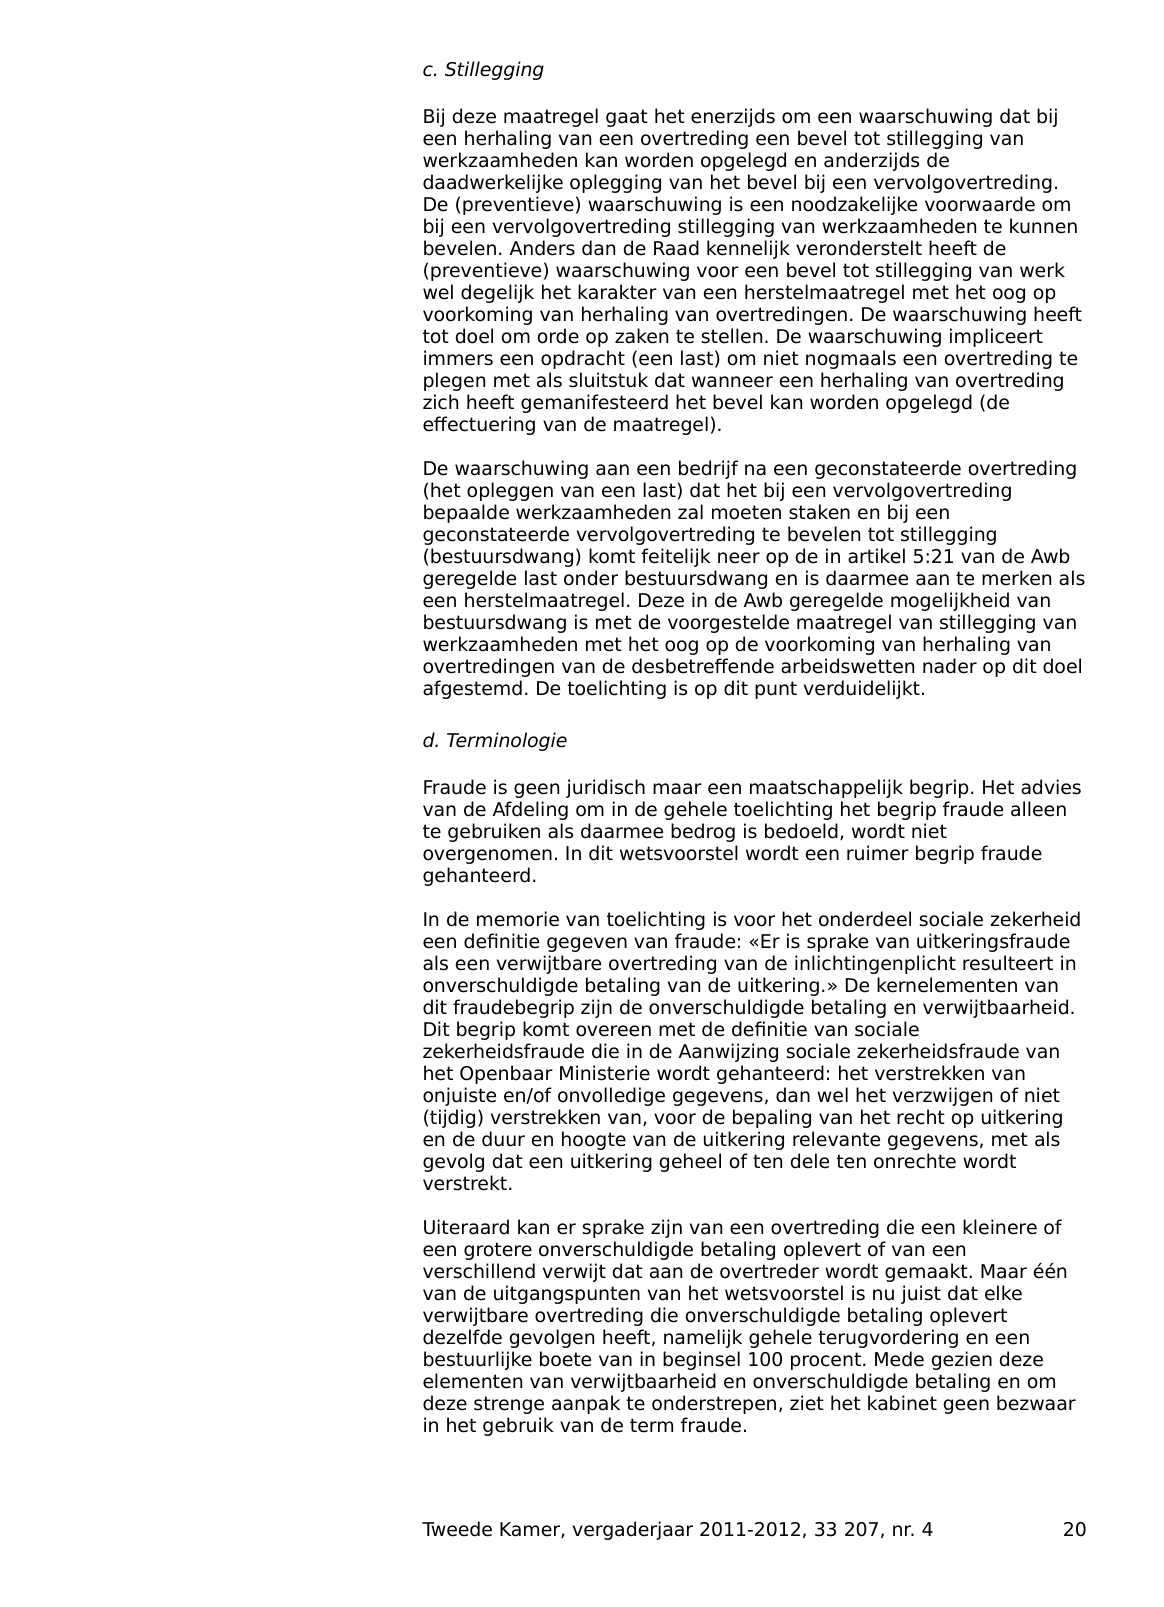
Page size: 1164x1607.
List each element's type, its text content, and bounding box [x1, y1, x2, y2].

text Fraude is geen juridisch maar een maatschappelijk begrip. Het advies van de Afdeling om in de gehele toelichting het begrip fraude alleen te gebruiken als daarmee bedrog is bedoeld, wordt niet overgenomen. In dit wetsvoorstel wordt een ruimer begrip fraude gehanteerd. [422, 777, 1087, 887]
text Bij deze maatregel gaat het enerzijds om een waarschuwing dat bij een herhaling van een overtreding een bevel tot stillegging van werkzaamheden kan worden opgelegd en anderzijds de daadwerkelijke oplegging van het bevel bij een vervolgovertreding. De (preventieve) waarschuwing is een noodzakelijke voorwaarde om bij een vervolgovertreding stillegging van werkzaamheden te kunnen bevelen. Anders dan de Raad kennelijk veronderstelt heeft de (preventieve) waarschuwing voor een bevel tot stillegging van werk wel degelijk het karakter van een herstelmaatregel met het oog op voorkoming van herhaling van overtredingen. De waarschuwing heeft tot doel om orde op zaken te stellen. De waarschuwing impliceert immers een opdracht (een last) om niet nogmaals een overtreding te plegen met als sluitstuk dat wanneer een herhaling van overtreding zich heeft gemanifesteerd het bevel kan worden opgelegd (de effectuering van de maatregel). [422, 106, 1087, 436]
text Uiteraard kan er sprake zijn van een overtreding die een kleinere of een grotere onverschuldigde betaling oplevert of van een verschillend verwijt dat aan de overtreder wordt gemaakt. Maar één van de uitgangspunten van het wetsvoorstel is nu juist dat elke verwijtbare overtreding die onverschuldigde betaling oplevert dezelfde gevolgen heeft, namelijk gehele terugvordering en een bestuurlijke boete van in beginsel 100 procent. Mede gezien deze elementen van verwijtbaarheid en onverschuldigde betaling en om deze strenge aanpak te onderstrepen, ziet het kabinet geen bezwaar in het gebruik van de term fraude. [422, 1217, 1087, 1436]
subtitle d. Terminologie [422, 730, 1087, 752]
text De waarschuwing aan een bedrijf na een geconstateerde overtreding (het opleggen van een last) dat het bij een vervolgovertreding bepaalde werkzaamheden zal moeten staken en bij een geconstateerde vervolgovertreding te bevelen tot stillegging (bestuursdwang) komt feitelijk neer op de in artikel 5:21 van de Awb geregelde last onder bestuursdwang en is daarmee aan te merken als een herstelmaatregel. Deze in de Awb geregelde mogelijkheid van bestuursdwang is met de voorgestelde maatregel van stillegging van werkzaamheden met het oog op de voorkoming van herhaling van overtredingen van de desbetreffende arbeidswetten nader op dit doel afgestemd. De toelichting is op dit punt verduidelijkt. [422, 458, 1087, 700]
subtitle c. Stillegging [422, 59, 1087, 81]
text In de memorie van toelichting is voor het onderdeel sociale zekerheid een definitie gegeven van fraude: «Er is sprake van uitkeringsfraude als een verwijtbare overtreding van de inlichtingenplicht resulteert in onverschuldigde betaling van de uitkering.» De kernelementen van dit fraudebegrip zijn de onverschuldigde betaling en verwijtbaarheid. Dit begrip komt overeen met de definitie van sociale zekerheidsfraude die in de Aanwijzing sociale zekerheidsfraude van het Openbaar Ministerie wordt gehanteerd: het verstrekken van onjuiste en/of onvolledige gegevens, dan wel het verzwijgen of niet (tijdig) verstrekken van, voor de bepaling van het recht op uitkering en de duur en hoogte van de uitkering relevante gegevens, met als gevolg dat een uitkering geheel of ten dele ten onrechte wordt verstrekt. [422, 909, 1087, 1194]
